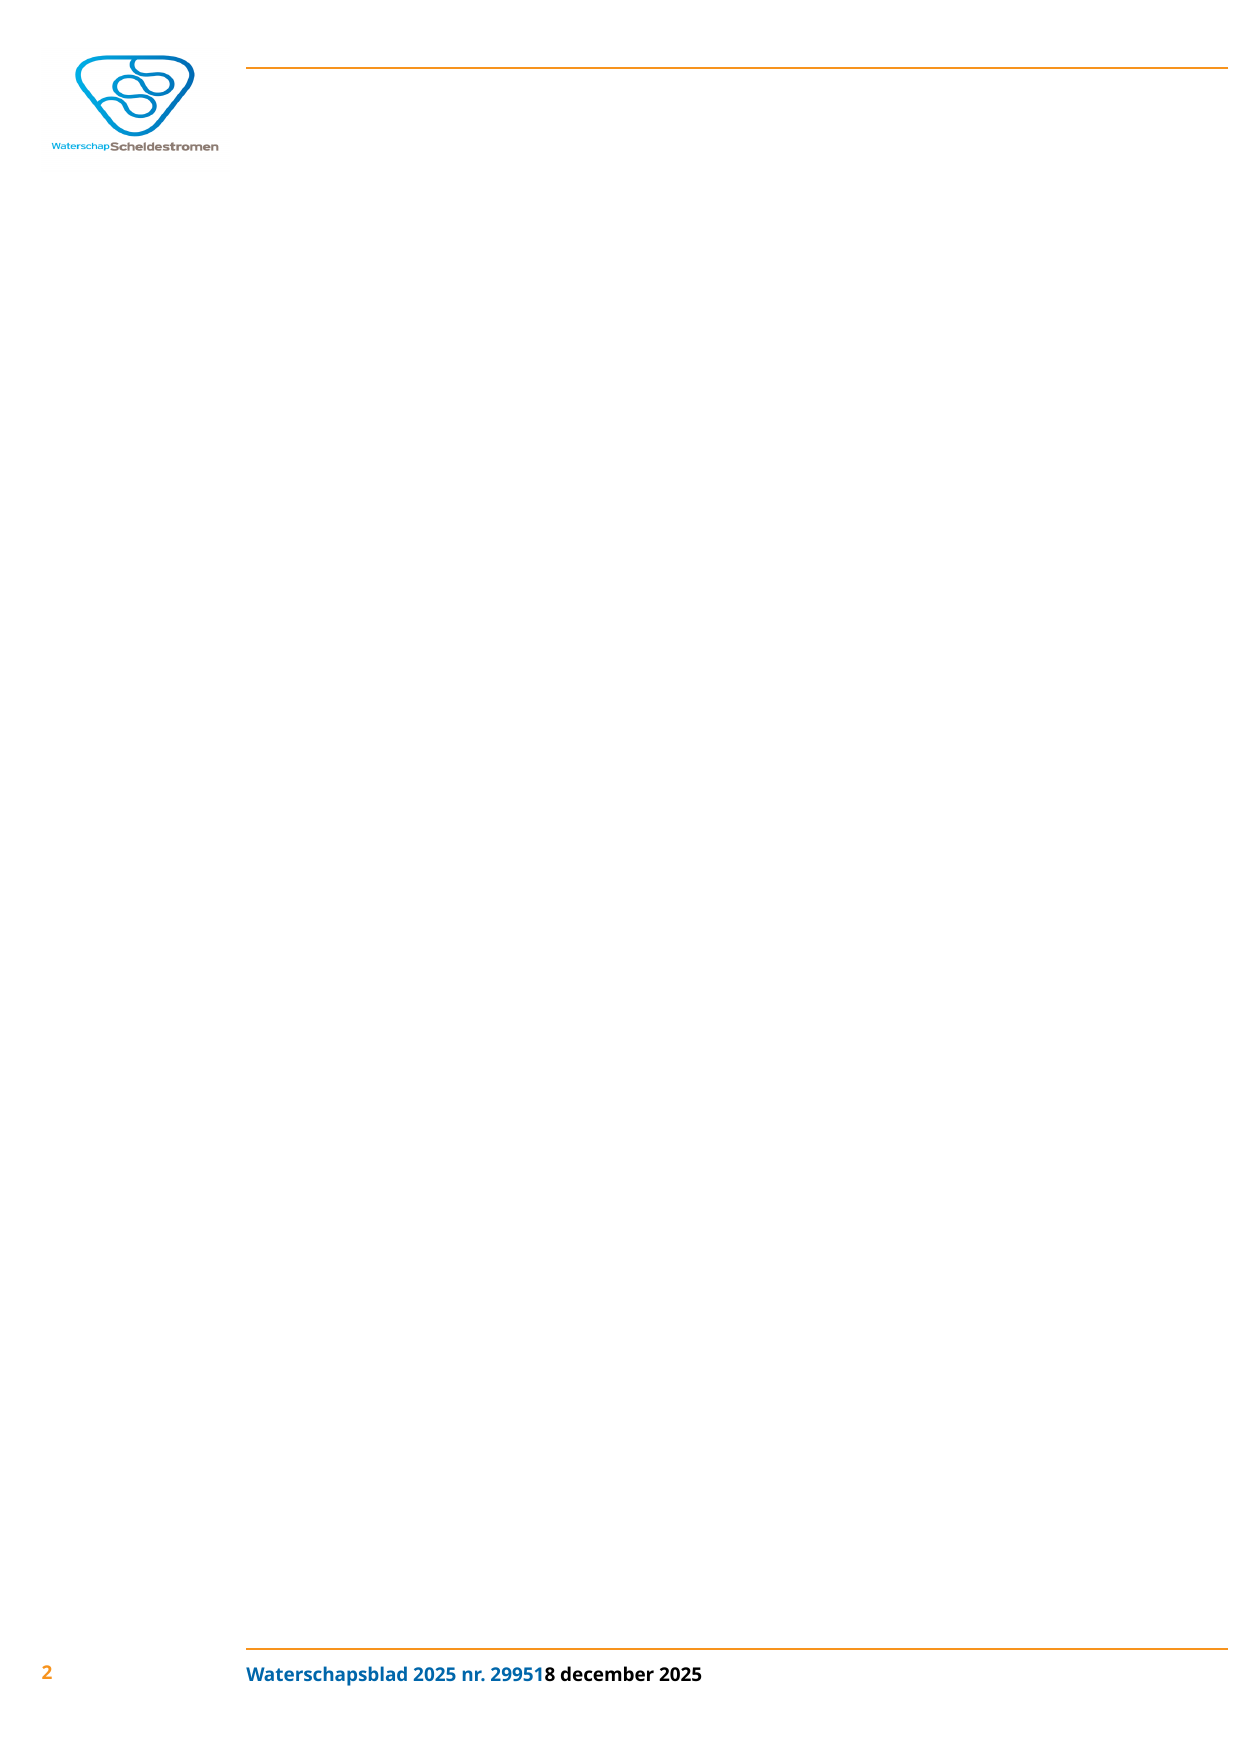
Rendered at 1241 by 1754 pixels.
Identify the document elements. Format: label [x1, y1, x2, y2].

picture [41, 47, 231, 172]
